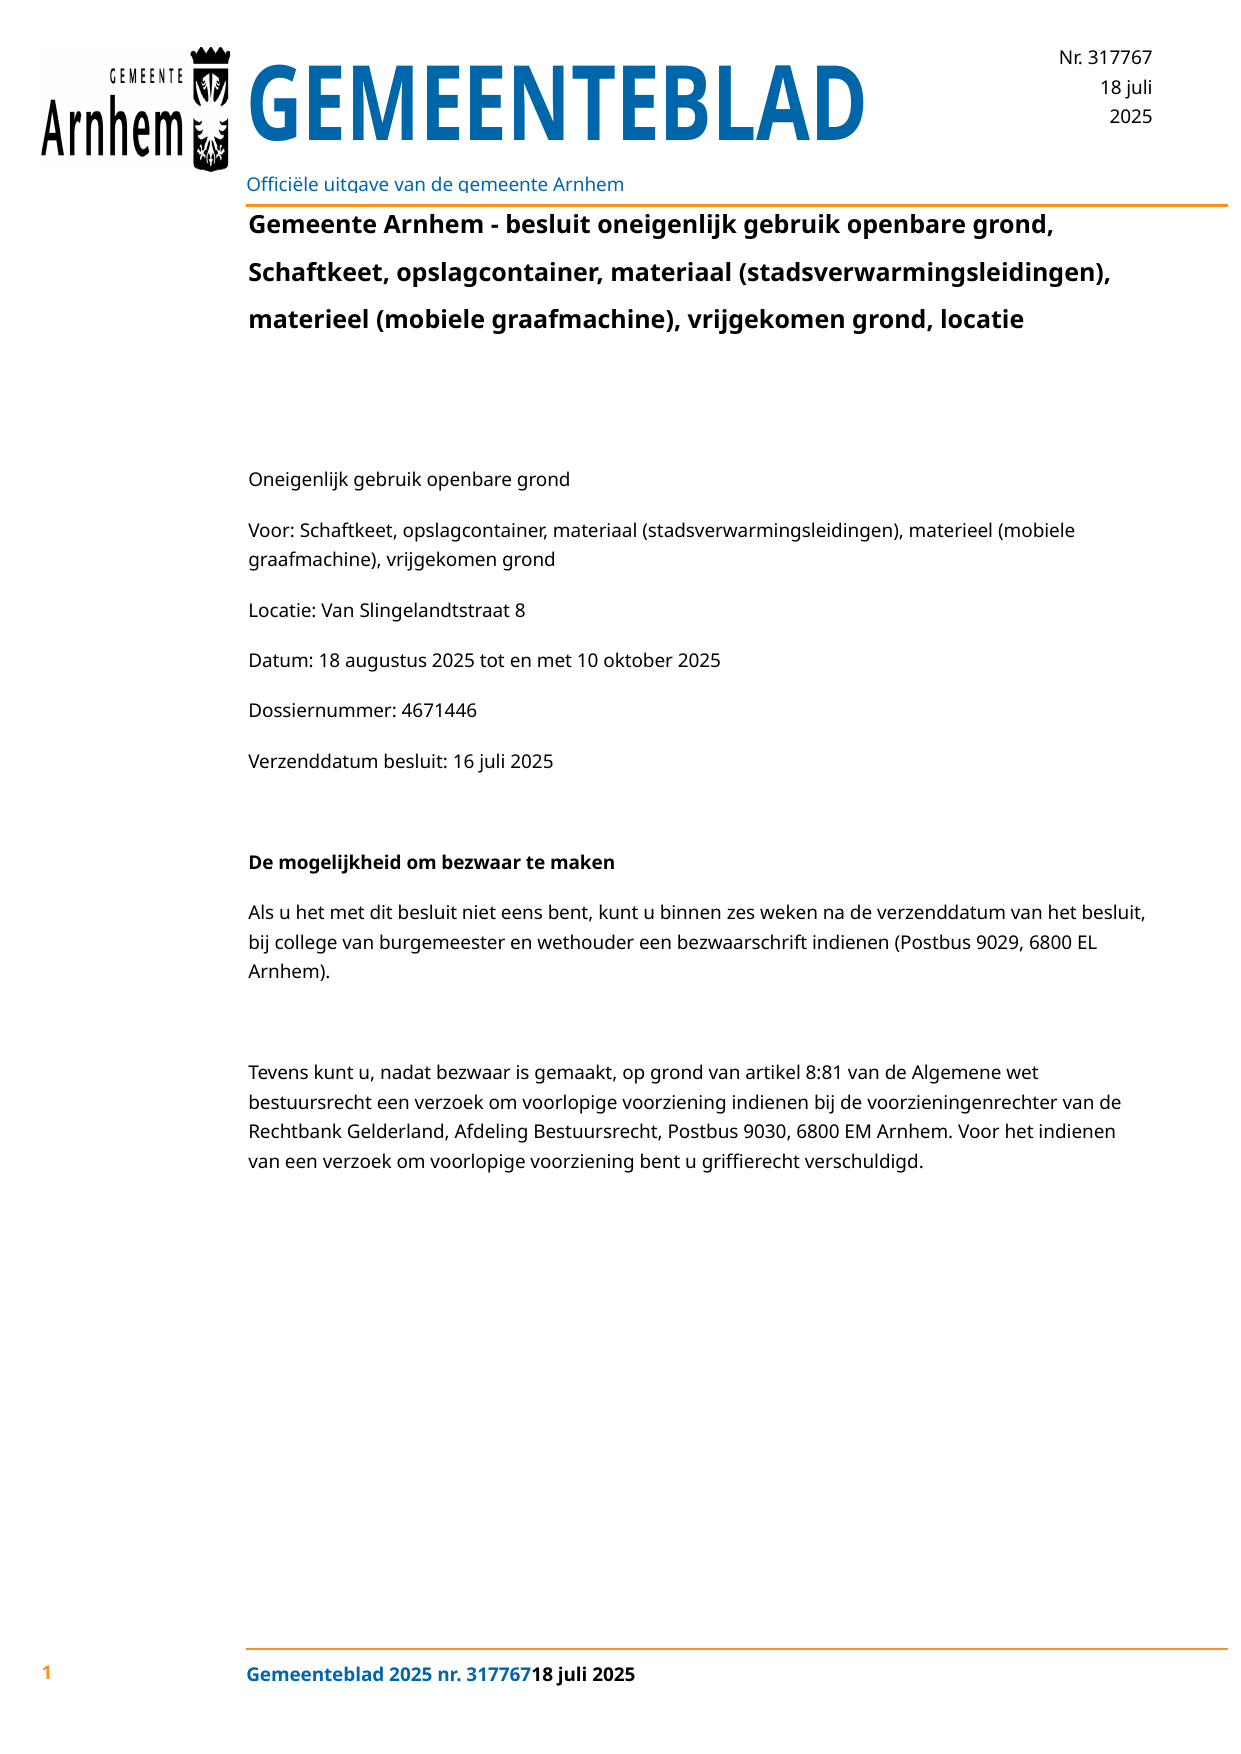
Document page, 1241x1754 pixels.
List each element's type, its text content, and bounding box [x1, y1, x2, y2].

picture [41, 47, 231, 172]
text Gemeente Arnhem - besluit oneigenlijk gebruik openbare grond, Schaftkeet, opslagcontainer, materiaal (stadsverwarmingsleidingen), materieel (mobiele graafmachine), vrijgekomen grond, locatie [248, 207, 1152, 336]
text Oneigenlijk gebruik openbare grond [248, 466, 1152, 492]
text De mogelijkheid om bezwaar te maken [248, 849, 1152, 874]
text Tevens kunt u, nadat bezwaar is gemaakt, op grond van artikel 8:81 van de Algemene wet bestuursrecht een verzoek om voorlopige voorziening indienen bij de voorzieningenrechter van de Rechtbank Gelderland, Afdeling Bestuursrecht, Postbus 9030, 6800 EM Arnhem. Voor het indienen van een verzoek om voorlopige voorziening bent u griffierecht verschuldigd. [248, 1059, 1152, 1174]
text Locatie: Van Slingelandtstraat 8 [248, 597, 1152, 622]
text Verzenddatum besluit: 16 juli 2025 [248, 748, 1152, 774]
text Dossiernummer: 4671446 [248, 698, 1152, 723]
text Datum: 18 augustus 2025 tot en met 10 oktober 2025 [248, 647, 1152, 673]
text Als u het met dit besluit niet eens bent, kunt u binnen zes weken na de verzenddatum van het besluit, bij college van burgemeester en wethouder een bezwaarschrift indienen (Postbus 9029, 6800 EL Arnhem). [248, 899, 1152, 984]
text Voor: Schaftkeet, opslagcontainer, materiaal (stadsverwarmingsleidingen), materieel (mobiele graafmachine), vrijgekomen grond [248, 517, 1152, 572]
